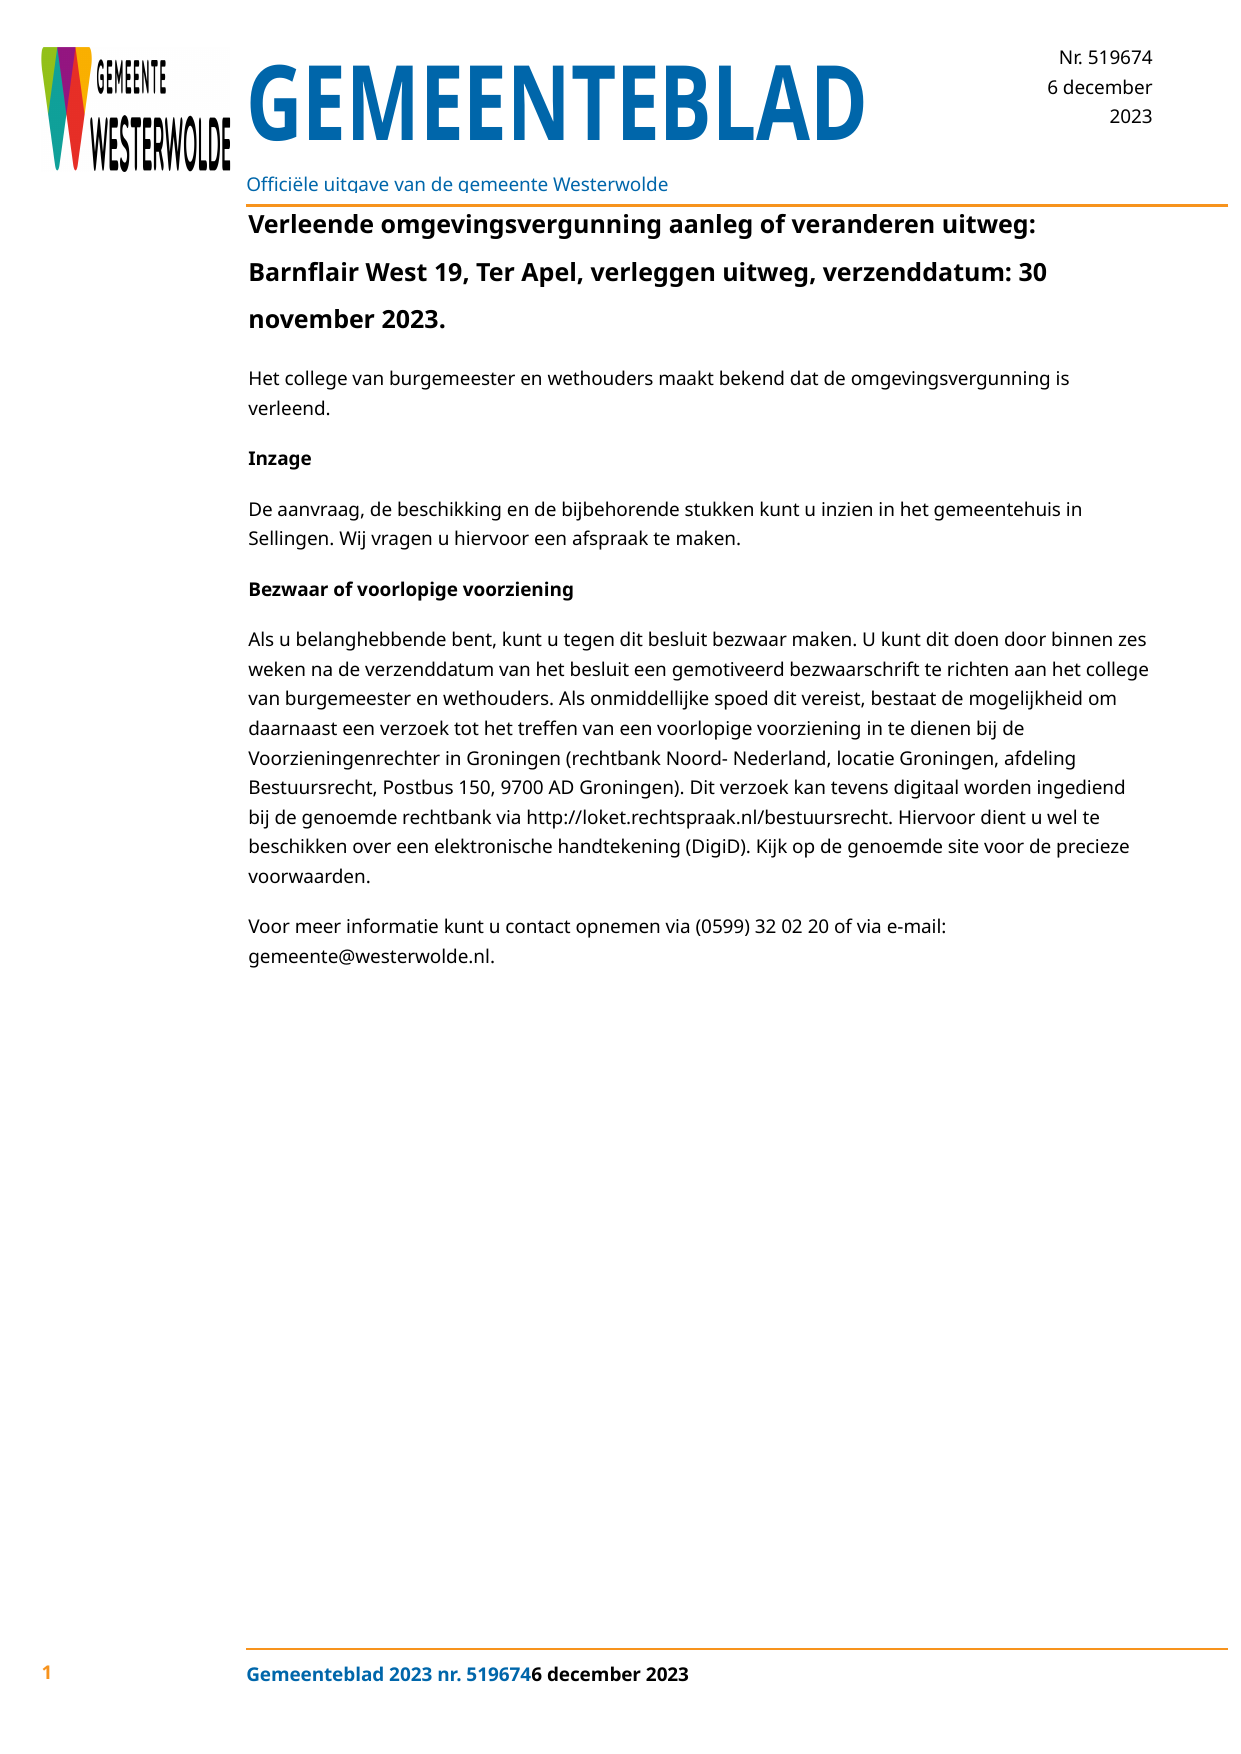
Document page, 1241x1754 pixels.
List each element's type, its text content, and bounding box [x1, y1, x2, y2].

picture [41, 47, 231, 172]
text Bezwaar of voorlopige voorziening [248, 576, 1152, 602]
text Als u belanghebbende bent, kunt u tegen dit besluit bezwaar maken. U kunt dit doen door binnen zes weken na de verzenddatum van het besluit een gemotiveerd bezwaarschrift te richten aan het college van burgemeester en wethouders. Als onmiddellijke spoed dit vereist, bestaat de mogelijkheid om daarnaast een verzoek tot het treffen van een voorlopige voorziening in te dienen bij de Voorzieningenrechter in Groningen (rechtbank Noord- Nederland, locatie Groningen, afdeling Bestuursrecht, Postbus 150, 9700 AD Groningen). Dit verzoek kan tevens digitaal worden ingediend bij de genoemde rechtbank via http://loket.rechtspraak.nl/bestuursrecht. Hiervoor dient u wel te beschikken over een elektronische handtekening (DigiD). Kijk op de genoemde site voor de precieze voorwaarden. [248, 626, 1152, 889]
text Voor meer informatie kunt u contact opnemen via (0599) 32 02 20 of via e-mail: gemeente@westerwolde.nl. [248, 913, 1152, 969]
text Inzage [248, 446, 1152, 471]
text Verleende omgevingsvergunning aanleg of veranderen uitweg: Barnflair West 19, Ter Apel, verleggen uitweg, verzenddatum: 30 november 2023. [248, 207, 1152, 336]
text Het college van burgemeester en wethouders maakt bekend dat de omgevingsvergunning is verleend. [248, 366, 1152, 421]
text De aanvraag, de beschikking en de bijbehorende stukken kunt u inzien in het gemeentehuis in Sellingen. Wij vragen u hiervoor een afspraak te maken. [248, 496, 1152, 551]
